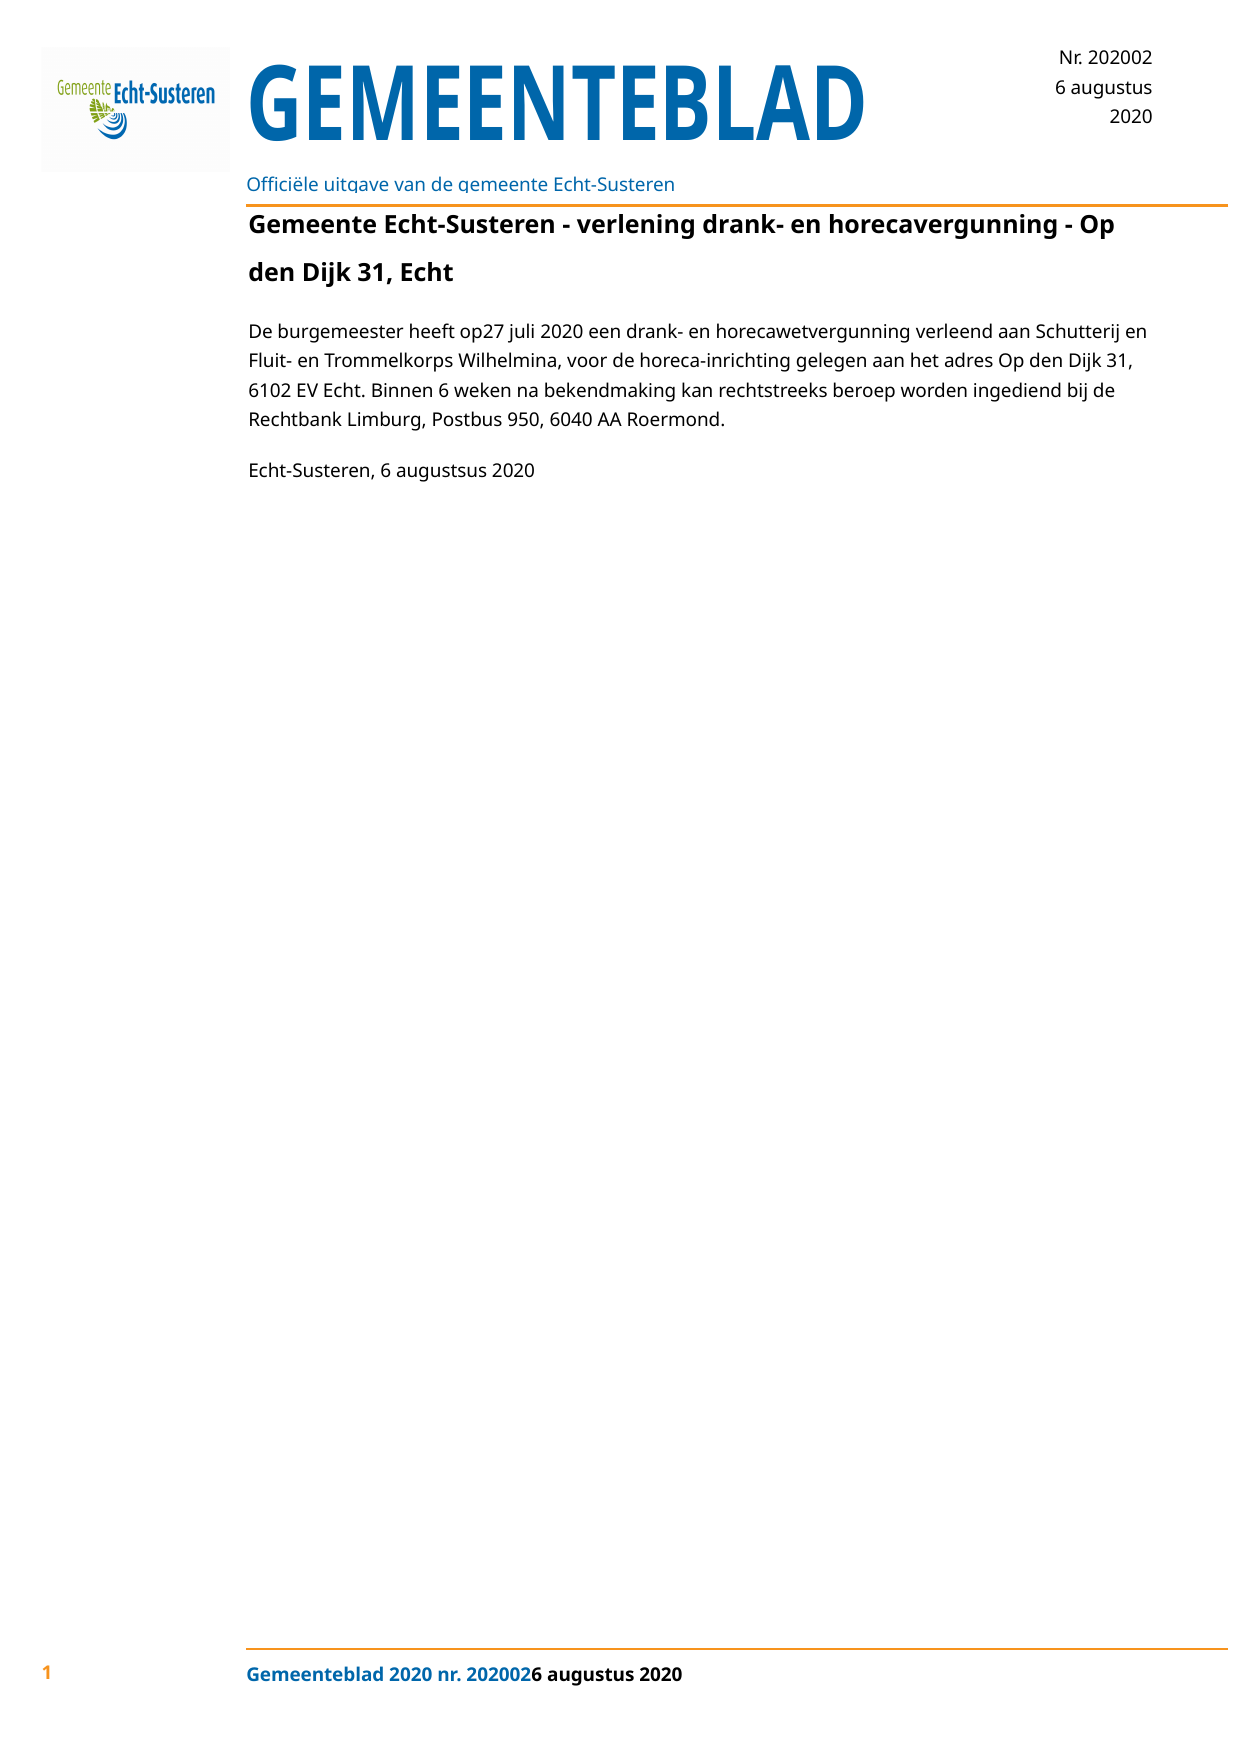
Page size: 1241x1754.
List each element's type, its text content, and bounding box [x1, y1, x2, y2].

text Echt-Susteren, 6 augustsus 2020 [248, 457, 1152, 483]
text Gemeente Echt-Susteren - verlening drank- en horecavergunning - Op den Dijk 31, Echt [248, 207, 1152, 288]
text De burgemeester heeft op27 juli 2020 een drank- en horecawetvergunning verleend aan Schutterij en Fluit- en Trommelkorps Wilhelmina, voor de horeca-inrichting gelegen aan het adres Op den Dijk 31, 6102 EV Echt. Binnen 6 weken na bekendmaking kan rechtstreeks beroep worden ingediend bij de Rechtbank Limburg, Postbus 950, 6040 AA Roermond. [248, 318, 1152, 432]
picture [41, 47, 231, 172]
